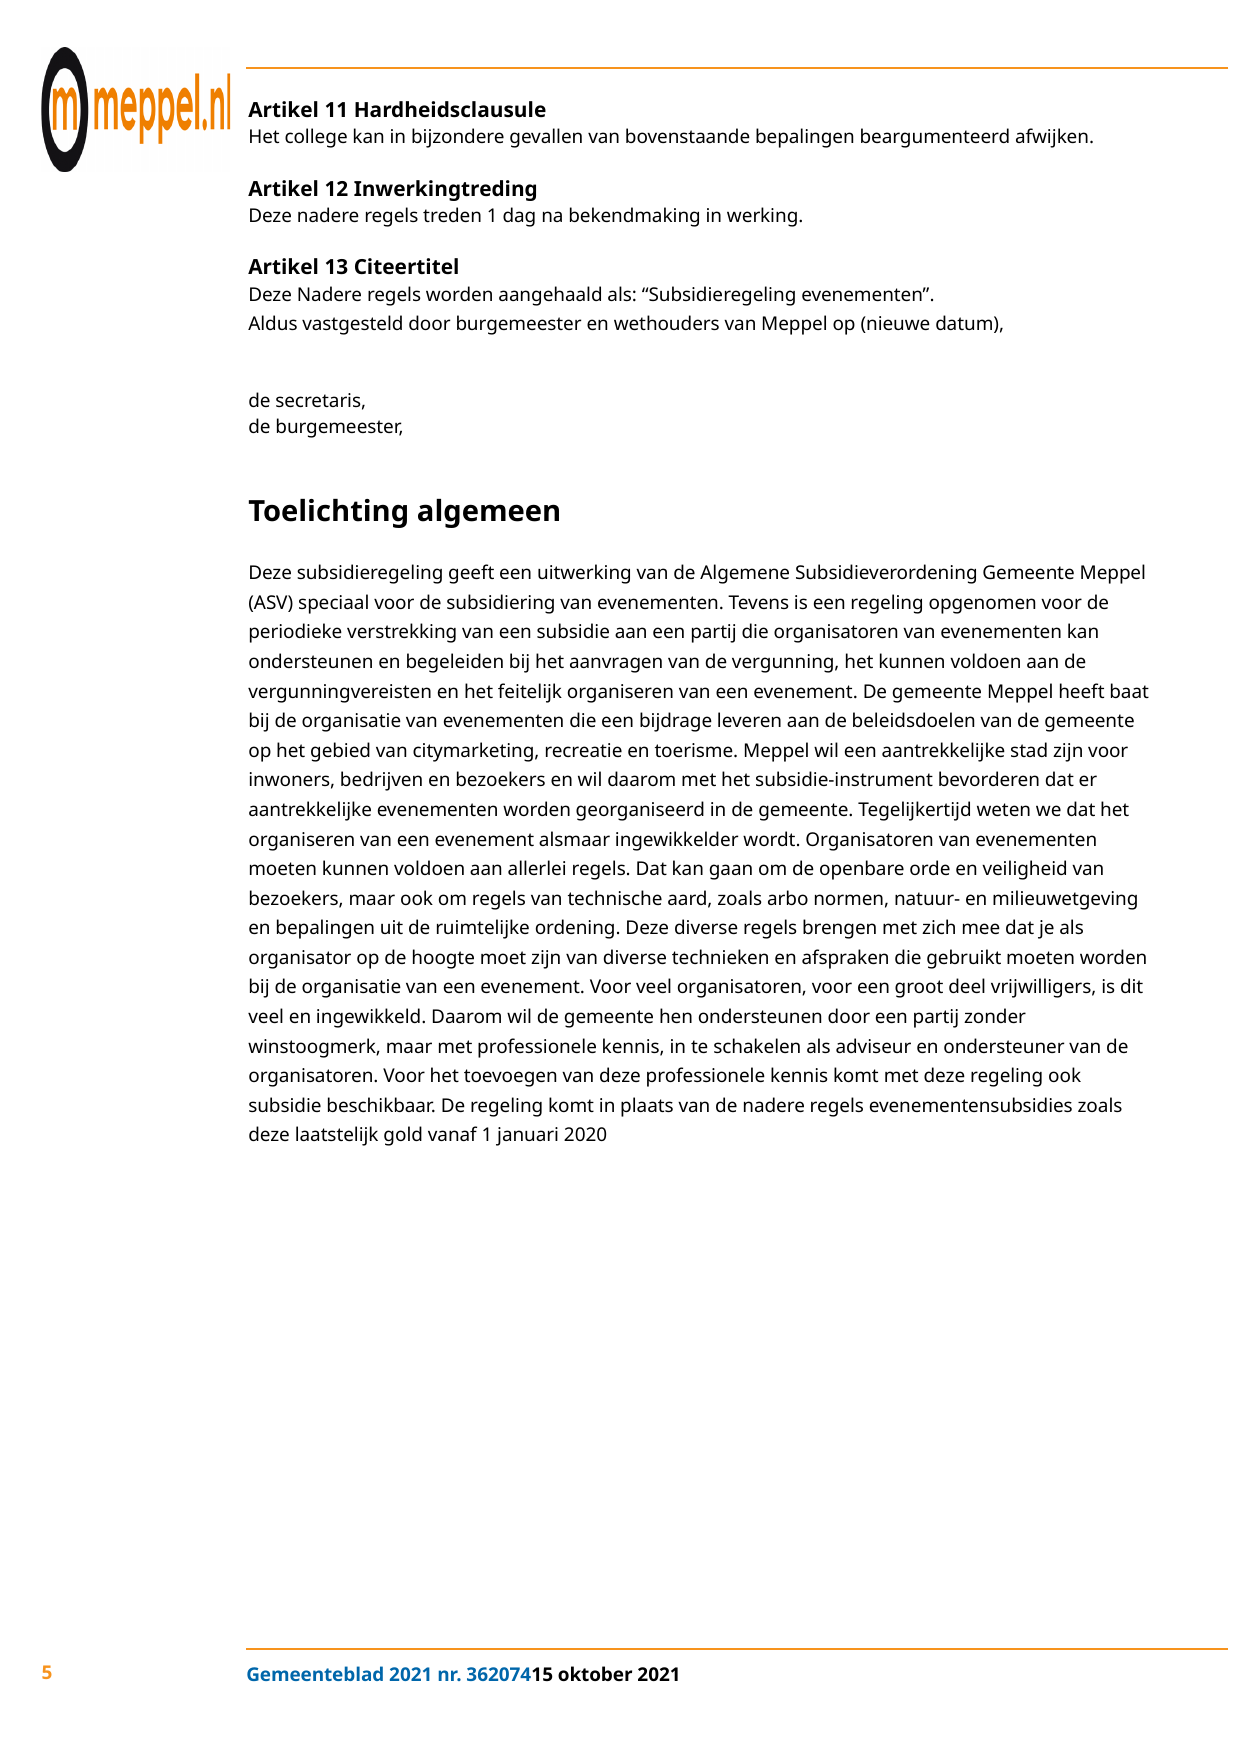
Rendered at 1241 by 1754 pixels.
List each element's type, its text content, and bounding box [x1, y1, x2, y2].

text Artikel 12 Inwerkingtreding [248, 174, 1152, 202]
picture [41, 47, 231, 172]
text Het college kan in bijzondere gevallen van bovenstaande bepalingen beargumenteerd afwijken. [248, 123, 1152, 149]
text Deze Nadere regels worden aangehaald als: “Subsidieregeling evenementen”. [248, 281, 1152, 307]
text de burgemeester, [248, 413, 1152, 439]
text Artikel 11 Hardheidsclausule [248, 95, 1152, 123]
text Deze nadere regels treden 1 dag na bekendmaking in werking. [248, 202, 1152, 228]
text Deze subsidieregeling geeft een uitwerking van de Algemene Subsidieverordening Gemeente Meppel (ASV) speciaal voor de subsidiering van evenementen. Tevens is een regeling opgenomen voor de periodieke verstrekking van een subsidie aan een partij die organisatoren van evenementen kan ondersteunen en begeleiden bij het aanvragen van de vergunning, het kunnen voldoen aan de vergunningvereisten en het feitelijk organiseren van een evenement. De gemeente Meppel heeft baat bij de organisatie van evenementen die een bijdrage leveren aan de beleidsdoelen van de gemeente op het gebied van citymarketing, recreatie en toerisme. Meppel wil een aantrekkelijke stad zijn voor inwoners, bedrijven en bezoekers en wil daarom met het subsidie-instrument bevorderen dat er aantrekkelijke evenementen worden georganiseerd in de gemeente. Tegelijkertijd weten we dat het organiseren van een evenement alsmaar ingewikkelder wordt. Organisatoren van evenementen moeten kunnen voldoen aan allerlei regels. Dat kan gaan om de openbare orde en veiligheid van bezoekers, maar ook om regels van technische aard, zoals arbo normen, natuur- en milieuwetgeving en bepalingen uit de ruimtelijke ordening. Deze diverse regels brengen met zich mee dat je als organisator op de hoogte moet zijn van diverse technieken en afspraken die gebruikt moeten worden bij de organisatie van een evenement. Voor veel organisatoren, voor een groot deel vrijwilligers, is dit veel en ingewikkeld. Daarom wil de gemeente hen ondersteunen door een partij zonder winstoogmerk, maar met professionele kennis, in te schakelen als adviseur en ondersteuner van de organisatoren. Voor het toevoegen van deze professionele kennis komt met deze regeling ook subsidie beschikbaar. De regeling komt in plaats van de nadere regels evenementensubsidies zoals deze laatstelijk gold vanaf 1 januari 2020 [248, 559, 1152, 1147]
text Aldus vastgesteld door burgemeester en wethouders van Meppel op (nieuwe datum), [248, 311, 1152, 336]
text de secretaris, [248, 388, 1152, 413]
text Artikel 13 Citeertitel [248, 252, 1152, 281]
text Toelichting algemeen [248, 491, 1152, 530]
